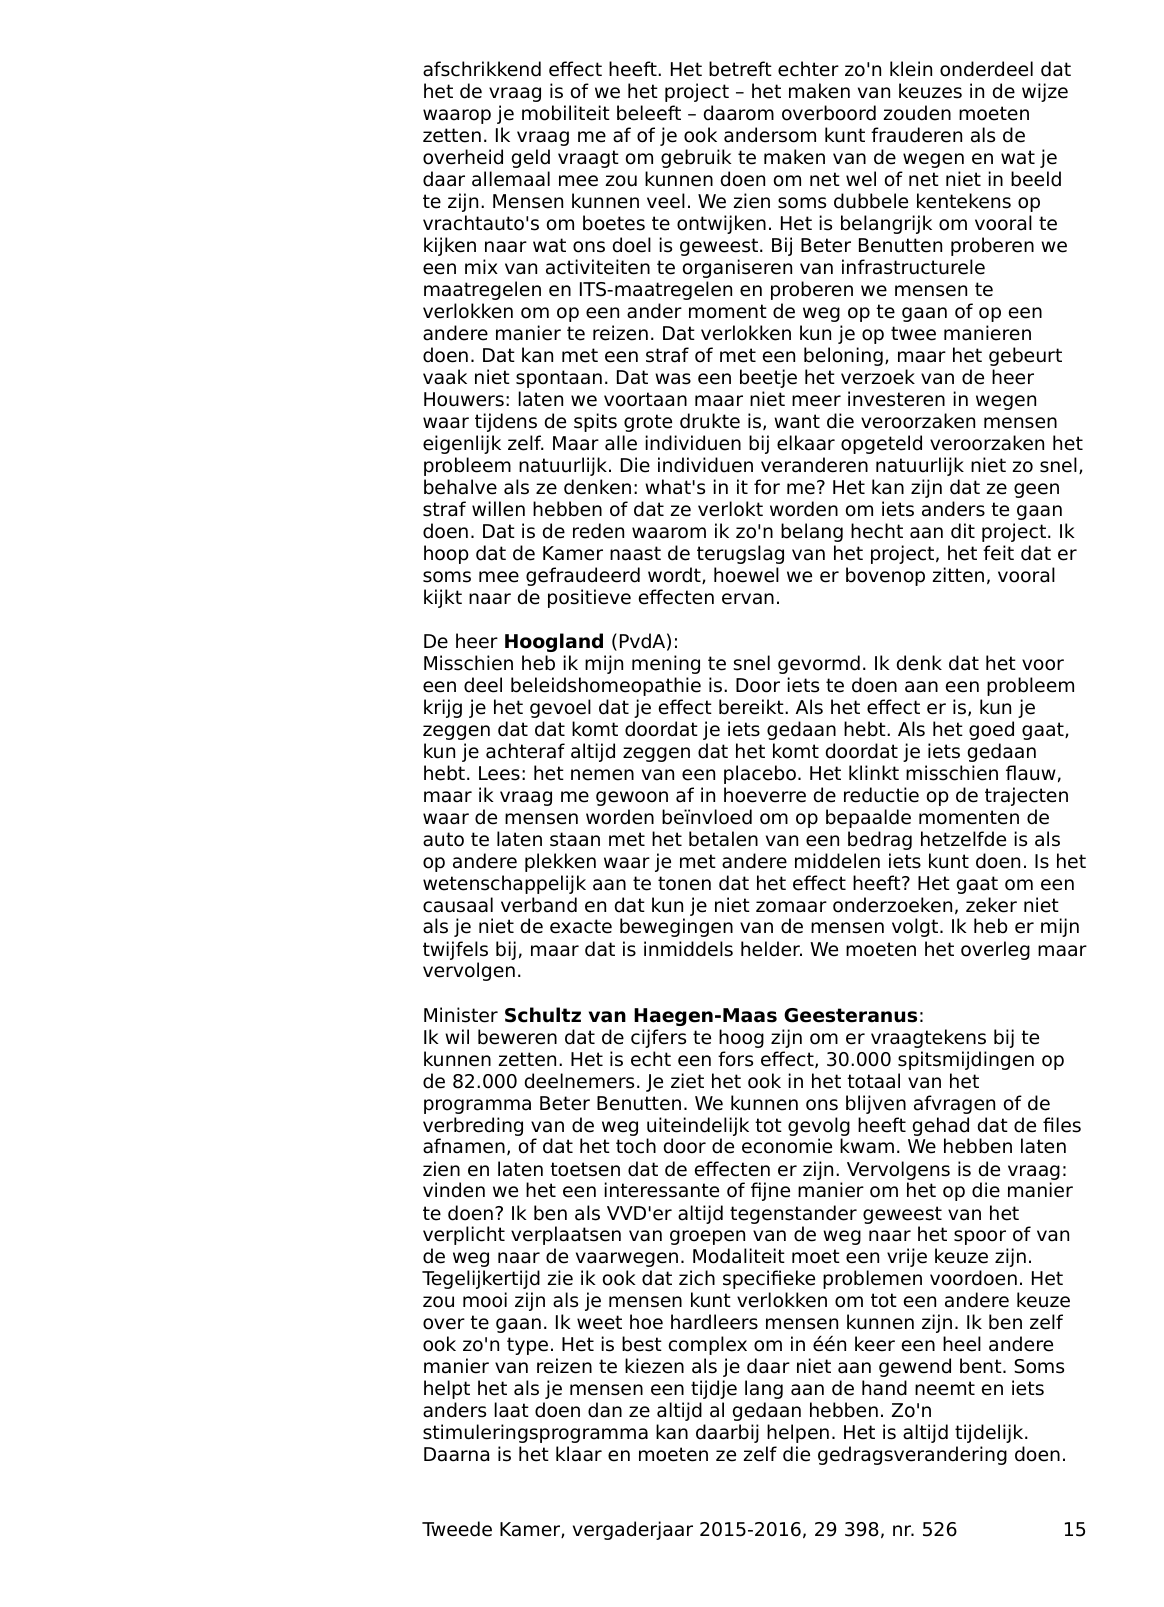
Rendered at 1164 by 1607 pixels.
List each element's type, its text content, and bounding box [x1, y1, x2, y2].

text Misschien heb ik mijn mening te snel gevormd. Ik denk dat het voor een deel beleidshomeopathie is. Door iets te doen aan een probleem krijg je het gevoel dat je effect bereikt. Als het effect er is, kun je zeggen dat dat komt doordat je iets gedaan hebt. Als het goed gaat, kun je achteraf altijd zeggen dat het komt doordat je iets gedaan hebt. Lees: het nemen van een placebo. Het klinkt misschien flauw, maar ik vraag me gewoon af in hoeverre de reductie op de trajecten waar de mensen worden beïnvloed om op bepaalde momenten de auto te laten staan met het betalen van een bedrag hetzelfde is als op andere plekken waar je met andere middelen iets kunt doen. Is het wetenschappelijk aan te tonen dat het effect heeft? Het gaat om een causaal verband en dat kun je niet zomaar onderzoeken, zeker niet als je niet de exacte bewegingen van de mensen volgt. Ik heb er mijn twijfels bij, maar dat is inmiddels helder. We moeten het overleg maar vervolgen. [422, 653, 1087, 982]
text afschrikkend effect heeft. Het betreft echter zo'n klein onderdeel dat het de vraag is of we het project – het maken van keuzes in de wijze waarop je mobiliteit beleeft – daarom overboord zouden moeten zetten. Ik vraag me af of je ook andersom kunt frauderen als de overheid geld vraagt om gebruik te maken van de wegen en wat je daar allemaal mee zou kunnen doen om net wel of net niet in beeld te zijn. Mensen kunnen veel. We zien soms dubbele kentekens op vrachtauto's om boetes te ontwijken. Het is belangrijk om vooral te kijken naar wat ons doel is geweest. Bij Beter Benutten proberen we een mix van activiteiten te organiseren van infrastructurele maatregelen en ITS-maatregelen en proberen we mensen te verlokken om op een ander moment de weg op te gaan of op een andere manier te reizen. Dat verlokken kun je op twee manieren doen. Dat kan met een straf of met een beloning, maar het gebeurt vaak niet spontaan. Dat was een beetje het verzoek van de heer Houwers: laten we voortaan maar niet meer investeren in wegen waar tijdens de spits grote drukte is, want die veroorzaken mensen eigenlijk zelf. Maar alle individuen bij elkaar opgeteld veroorzaken het probleem natuurlijk. Die individuen veranderen natuurlijk niet zo snel, behalve als ze denken: what's in it for me? Het kan zijn dat ze geen straf willen hebben of dat ze verlokt worden om iets anders te gaan doen. Dat is de reden waarom ik zo'n belang hecht aan dit project. Ik hoop dat de Kamer naast de terugslag van het project, het feit dat er soms mee gefraudeerd wordt, hoewel we er bovenop zitten, vooral kijkt naar de positieve effecten ervan. [422, 59, 1087, 608]
text Tegelijkertijd zie ik ook dat zich specifieke problemen voordoen. Het zou mooi zijn als je mensen kunt verlokken om tot een andere keuze over te gaan. Ik weet hoe hardleers mensen kunnen zijn. Ik ben zelf ook zo'n type. Het is best complex om in één keer een heel andere manier van reizen te kiezen als je daar niet aan gewend bent. Soms helpt het als je mensen een tijdje lang aan de hand neemt en iets anders laat doen dan ze altijd al gedaan hebben. Zo'n stimuleringsprogramma kan daarbij helpen. Het is altijd tijdelijk. Daarna is het klaar en moeten ze zelf die gedragsverandering doen. [422, 1268, 1087, 1466]
text Ik wil beweren dat de cijfers te hoog zijn om er vraagtekens bij te kunnen zetten. Het is echt een fors effect, 30.000 spitsmijdingen op de 82.000 deelnemers. Je ziet het ook in het totaal van het programma Beter Benutten. We kunnen ons blijven afvragen of de verbreding van de weg uiteindelijk tot gevolg heeft gehad dat de files afnamen, of dat het toch door de economie kwam. We hebben laten zien en laten toetsen dat de effecten er zijn. Vervolgens is de vraag: vinden we het een interessante of fijne manier om het op die manier te doen? Ik ben als VVD'er altijd tegenstander geweest van het verplicht verplaatsen van groepen van de weg naar het spoor of van de weg naar de vaarwegen. Modaliteit moet een vrije keuze zijn. [422, 1027, 1087, 1268]
text De heer Hoogland (PvdA): [422, 631, 1087, 653]
text Minister Schultz van Haegen-Maas Geesteranus: [422, 1004, 1087, 1027]
